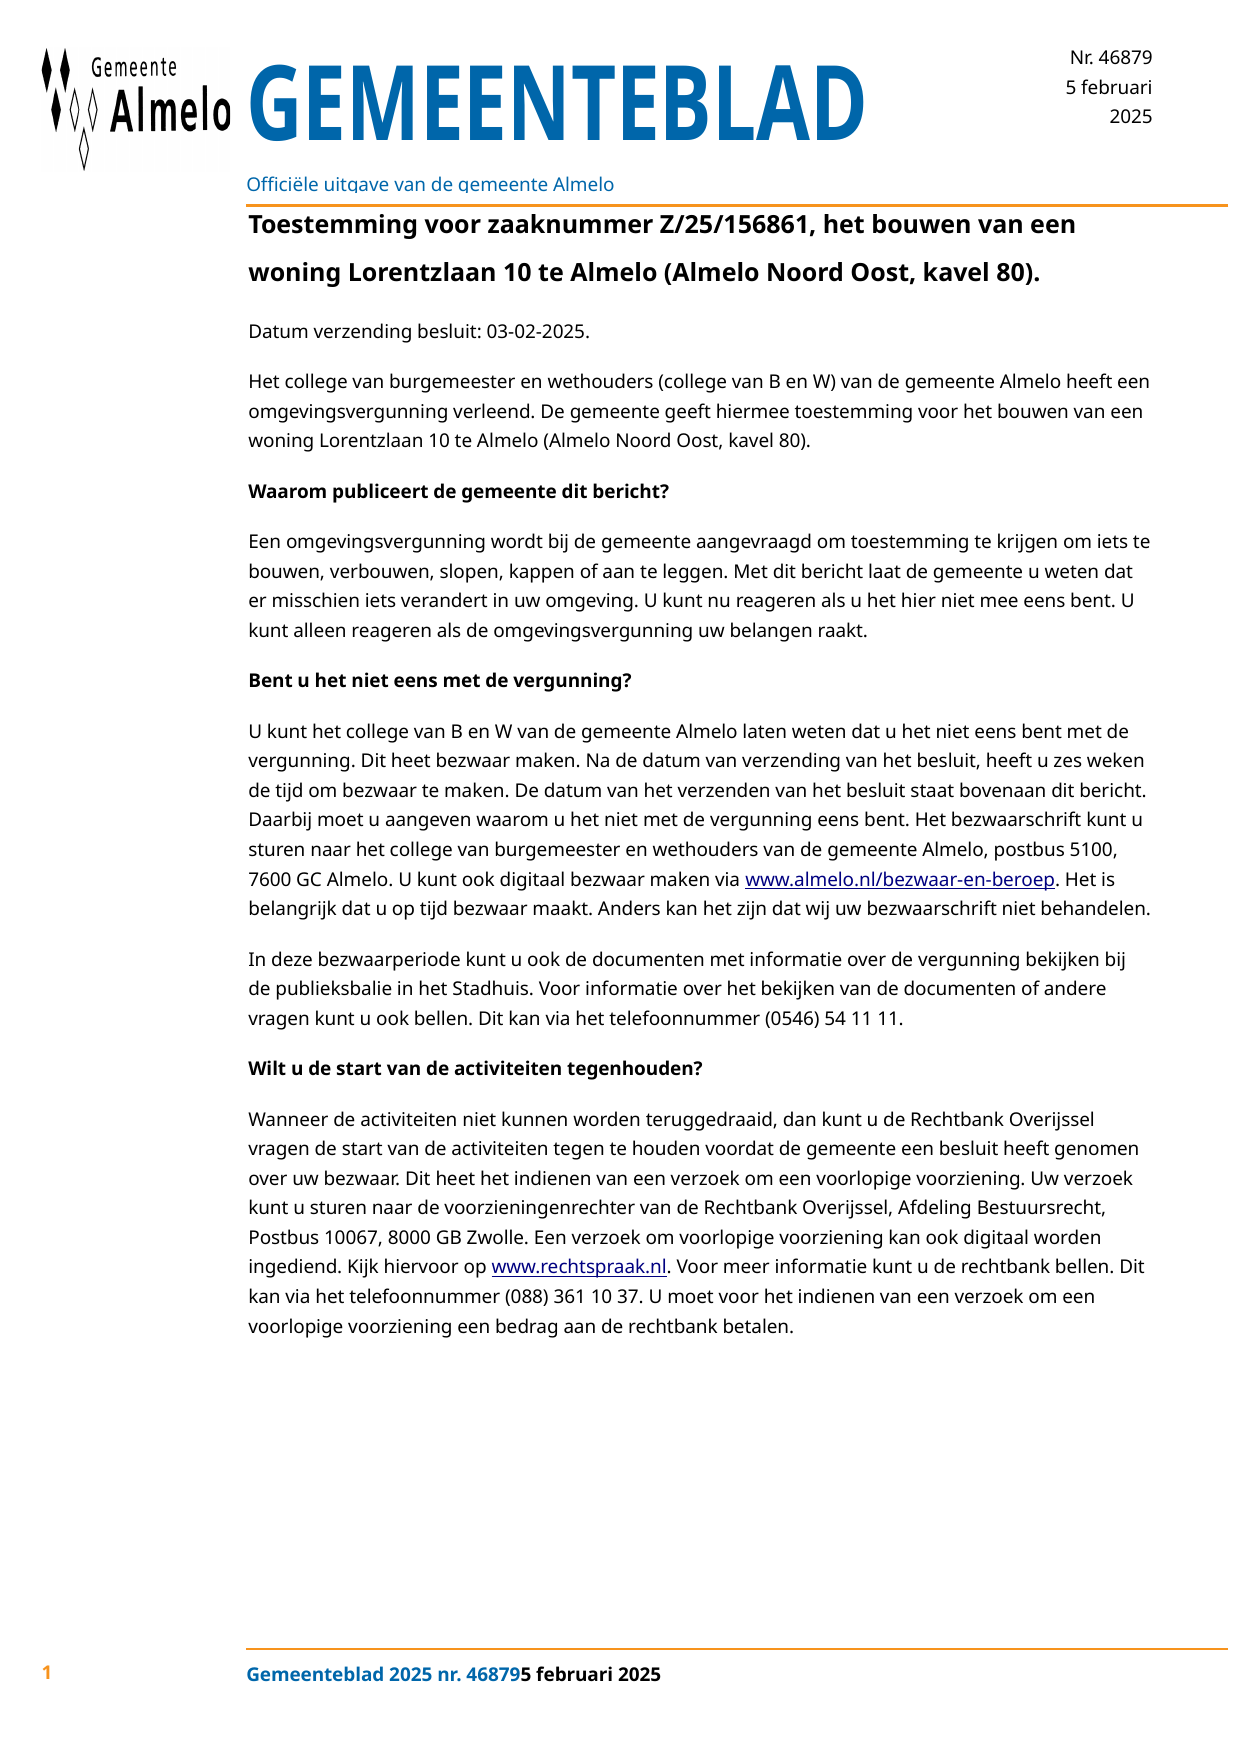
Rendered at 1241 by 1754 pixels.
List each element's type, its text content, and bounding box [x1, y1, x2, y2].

picture [41, 47, 231, 172]
text Datum verzending besluit: 03-02-2025. [248, 318, 1152, 344]
text U kunt het college van B en W van de gemeente Almelo laten weten dat u het niet eens bent met de vergunning. Dit heet bezwaar maken. Na de datum van verzending van het besluit, heeft u zes weken de tijd om bezwaar te maken. De datum van het verzenden van het besluit staat bovenaan dit bericht. Daarbij moet u aangeven waarom u het niet met de vergunning eens bent. Het bezwaarschrift kunt u sturen naar het college van burgemeester en wethouders van de gemeente Almelo, postbus 5100, 7600 GC Almelo. U kunt ook digitaal bezwaar maken via www.almelo.nl/bezwaar-en-beroep. Het is belangrijk dat u op tijd bezwaar maakt. Anders kan het zijn dat wij uw bezwaarschrift niet behandelen. [248, 718, 1152, 921]
text Wanneer de activiteiten niet kunnen worden teruggedraaid, dan kunt u de Rechtbank Overijssel vragen de start van de activiteiten tegen te houden voordat de gemeente een besluit heeft genomen over uw bezwaar. Dit heet het indienen van een verzoek om een voorlopige voorziening. Uw verzoek kunt u sturen naar de voorzieningenrechter van de Rechtbank Overijssel, Afdeling Bestuursrecht, Postbus 10067, 8000 GB Zwolle. Een verzoek om voorlopige voorziening kan ook digitaal worden ingediend. Kijk hiervoor op www.rechtspraak.nl. Voor meer informatie kunt u de rechtbank bellen. Dit kan via het telefoonnummer (088) 361 10 37. U moet voor het indienen van een verzoek om een voorlopige voorziening een bedrag aan de rechtbank betalen. [248, 1106, 1152, 1339]
text Het college van burgemeester en wethouders (college van B en W) van de gemeente Almelo heeft een omgevingsvergunning verleend. De gemeente geeft hiermee toestemming voor het bouwen van een woning Lorentzlaan 10 te Almelo (Almelo Noord Oost, kavel 80). [248, 368, 1152, 453]
text Een omgevingsvergunning wordt bij de gemeente aangevraagd om toestemming te krijgen om iets te bouwen, verbouwen, slopen, kappen of aan te leggen. Met dit bericht laat de gemeente u weten dat er misschien iets verandert in uw omgeving. U kunt nu reageren als u het hier niet mee eens bent. U kunt alleen reageren als de omgevingsvergunning uw belangen raakt. [248, 528, 1152, 643]
text Bent u het niet eens met de vergunning? [248, 667, 1152, 693]
text Wilt u de start van de activiteiten tegenhouden? [248, 1055, 1152, 1081]
text Toestemming voor zaaknummer Z/25/156861, het bouwen van een woning Lorentzlaan 10 te Almelo (Almelo Noord Oost, kavel 80). [248, 207, 1152, 288]
text Waarom publiceert de gemeente dit bericht? [248, 478, 1152, 504]
text In deze bezwaarperiode kunt u ook de documenten met informatie over de vergunning bekijken bij de publieksbalie in het Stadhuis. Voor informatie over het bekijken van de documenten of andere vragen kunt u ook bellen. Dit kan via het telefoonnummer (0546) 54 11 11. [248, 946, 1152, 1031]
